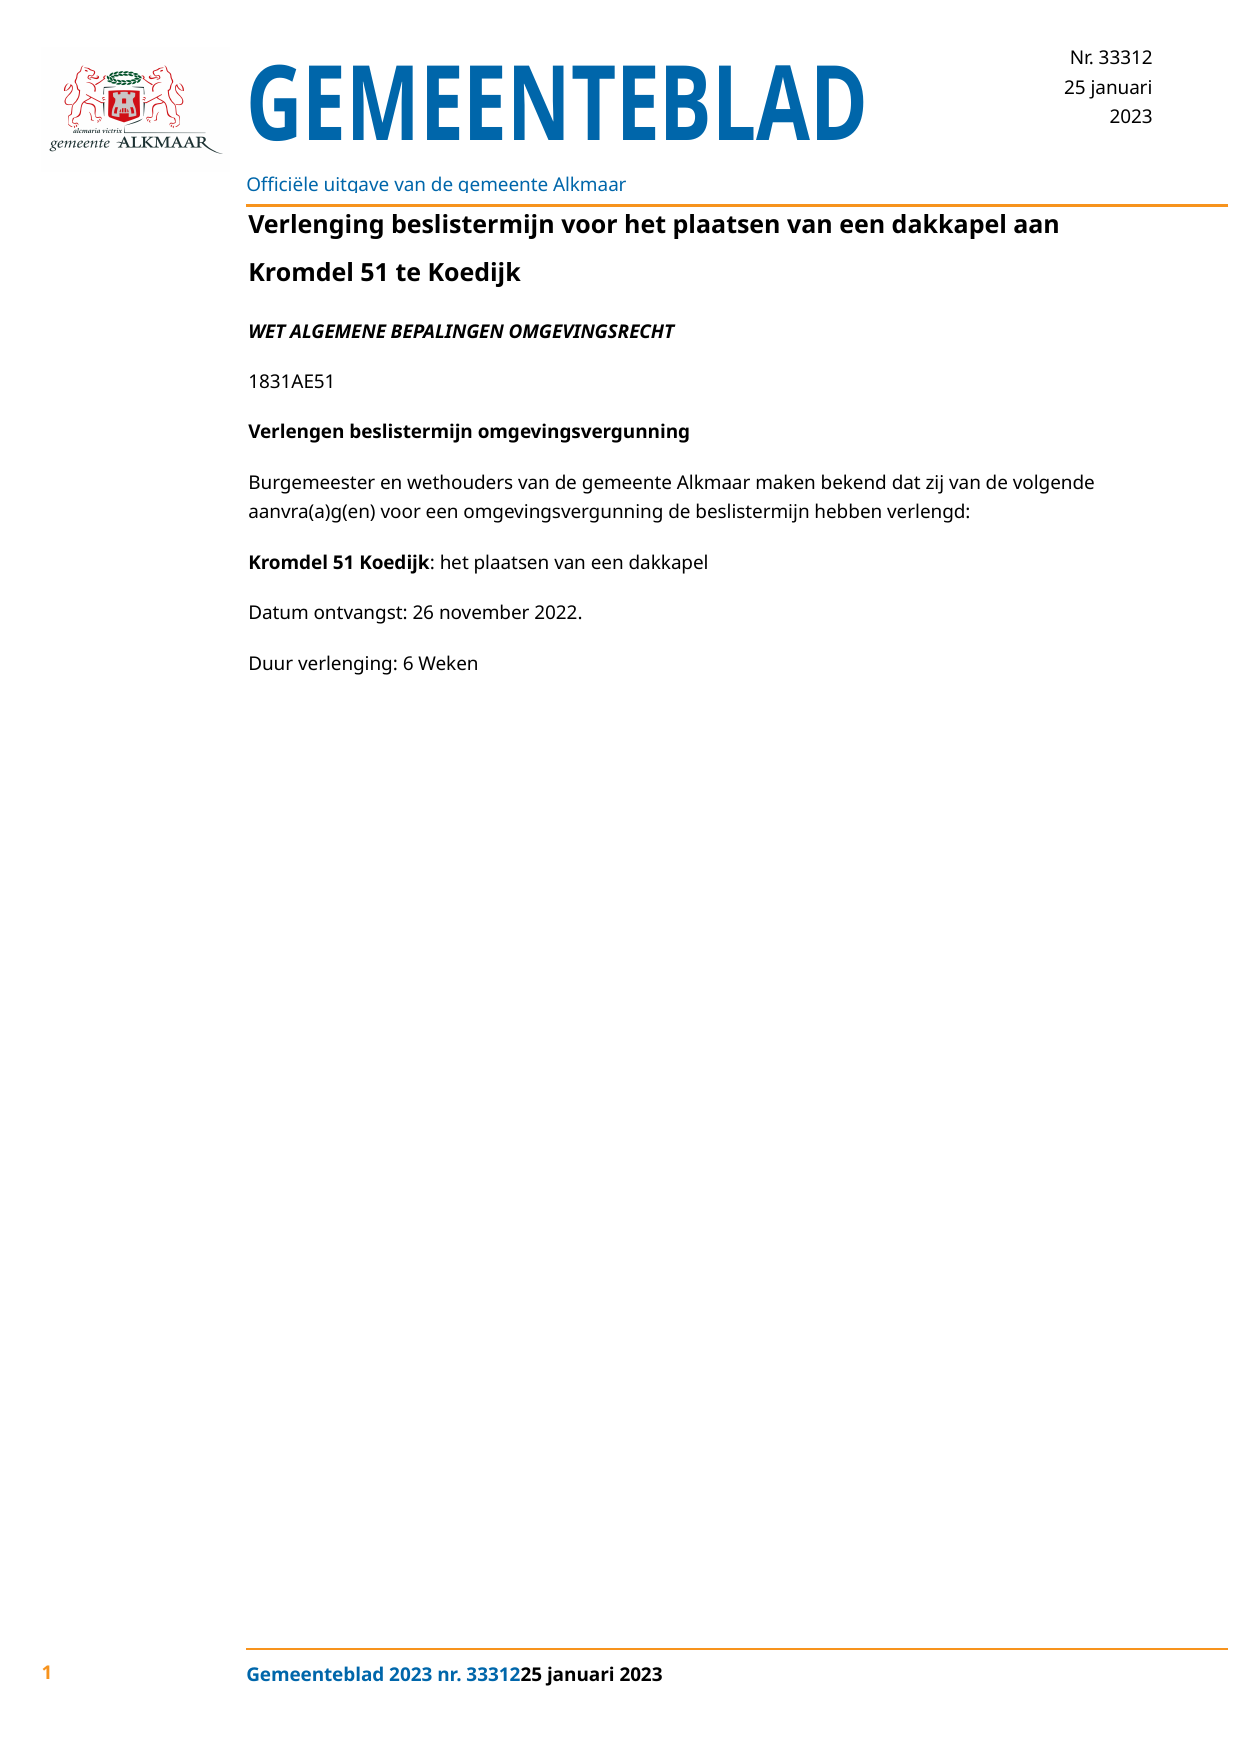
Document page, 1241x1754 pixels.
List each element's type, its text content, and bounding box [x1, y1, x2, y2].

text Verlengen beslistermijn omgevingsvergunning [248, 419, 1152, 444]
text Verlenging beslistermijn voor het plaatsen van een dakkapel aan Kromdel 51 te Koedijk [248, 207, 1152, 288]
text Datum ontvangst: 26 november 2022. [248, 599, 1152, 625]
text WET ALGEMENE BEPALINGEN OMGEVINGSRECHT [248, 318, 1152, 344]
picture [41, 47, 231, 172]
text 1831AE51 [248, 368, 1152, 394]
text Burgemeester en wethouders van de gemeente Alkmaar maken bekend dat zij van de volgende aanvra(a)g(en) voor een omgevingsvergunning de beslistermijn hebben verlengd: [248, 469, 1152, 524]
text Kromdel 51 Koedijk: het plaatsen van een dakkapel [248, 549, 1152, 575]
text Duur verlenging: 6 Weken [248, 650, 1152, 676]
